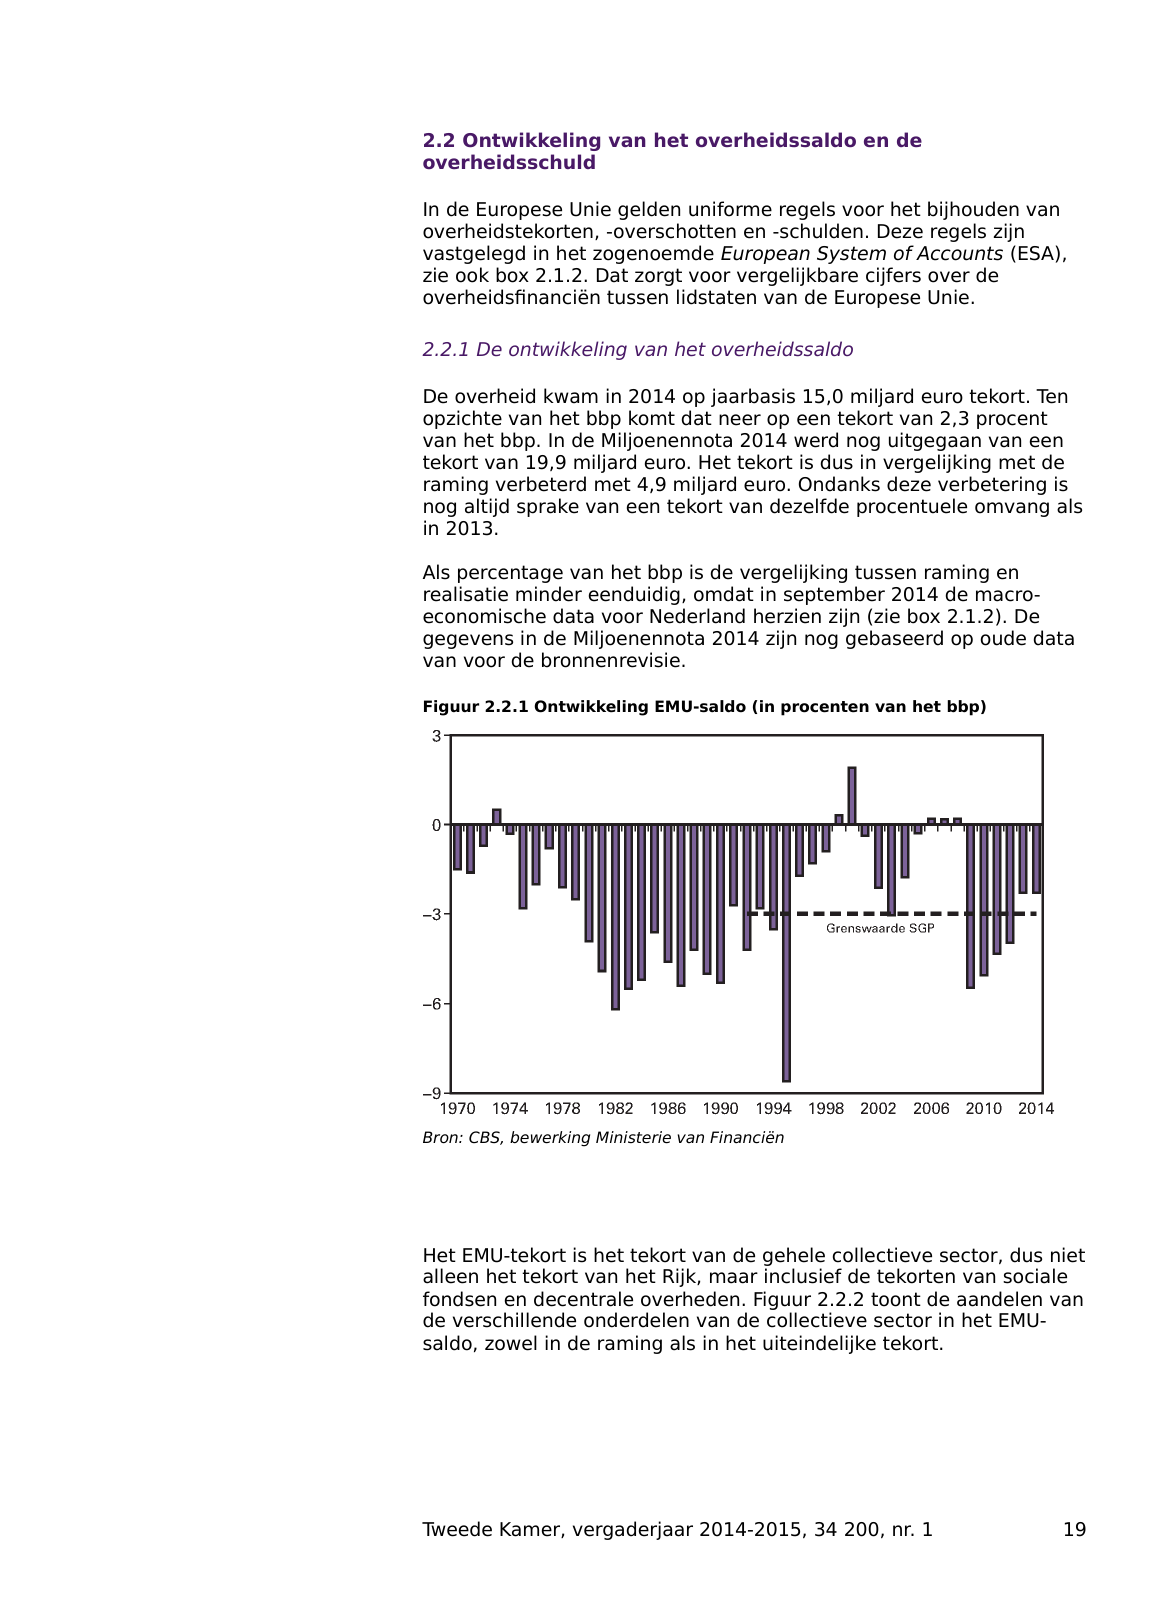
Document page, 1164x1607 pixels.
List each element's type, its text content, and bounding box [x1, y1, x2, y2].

text Het EMU-tekort is het tekort van de gehele collectieve sector, dus niet alleen het tekort van het Rijk, maar inclusief de tekorten van sociale fondsen en decentrale overheden. Figuur 2.2.2 toont de aandelen van de verschillende onderdelen van de collectieve sector in het EMU-saldo, zowel in de raming als in het uiteindelijke tekort. [422, 1244, 1087, 1354]
text In de Europese Unie gelden uniforme regels voor het bijhouden van overheidstekorten, -overschotten en -schulden. Deze regels zijn vastgelegd in het zogenoemde European System of Accounts (ESA), zie ook box 2.1.2. Dat zorgt voor vergelijkbare cijfers over de overheidsfinanciën tussen lidstaten van de Europese Unie. [422, 199, 1087, 309]
text Bron: CBS, bewerking Ministerie van Financiën [422, 1129, 1054, 1147]
picture [422, 727, 1055, 1118]
subtitle 2.2.1 De ontwikkeling van het overheidssaldo [422, 339, 1087, 361]
text Figuur 2.2.1 Ontwikkeling EMU-saldo (in procenten van het bbp) [422, 698, 1054, 716]
text Als percentage van het bbp is de vergelijking tussen raming en realisatie minder eenduidig, omdat in september 2014 de macro-economische data voor Nederland herzien zijn (zie box 2.1.2). De gegevens in de Miljoenennota 2014 zijn nog gebaseerd op oude data van voor de bronnenrevisie. [422, 562, 1087, 672]
subtitle 2.2 Ontwikkeling van het overheidssaldo en de overheidsschuld [422, 130, 1087, 174]
text De overheid kwam in 2014 op jaarbasis 15,0 miljard euro tekort. Ten opzichte van het bbp komt dat neer op een tekort van 2,3 procent van het bbp. In de Miljoenennota 2014 werd nog uitgegaan van een tekort van 19,9 miljard euro. Het tekort is dus in vergelijking met de raming verbeterd met 4,9 miljard euro. Ondanks deze verbetering is nog altijd sprake van een tekort van dezelfde procentuele omvang als in 2013. [422, 386, 1087, 539]
